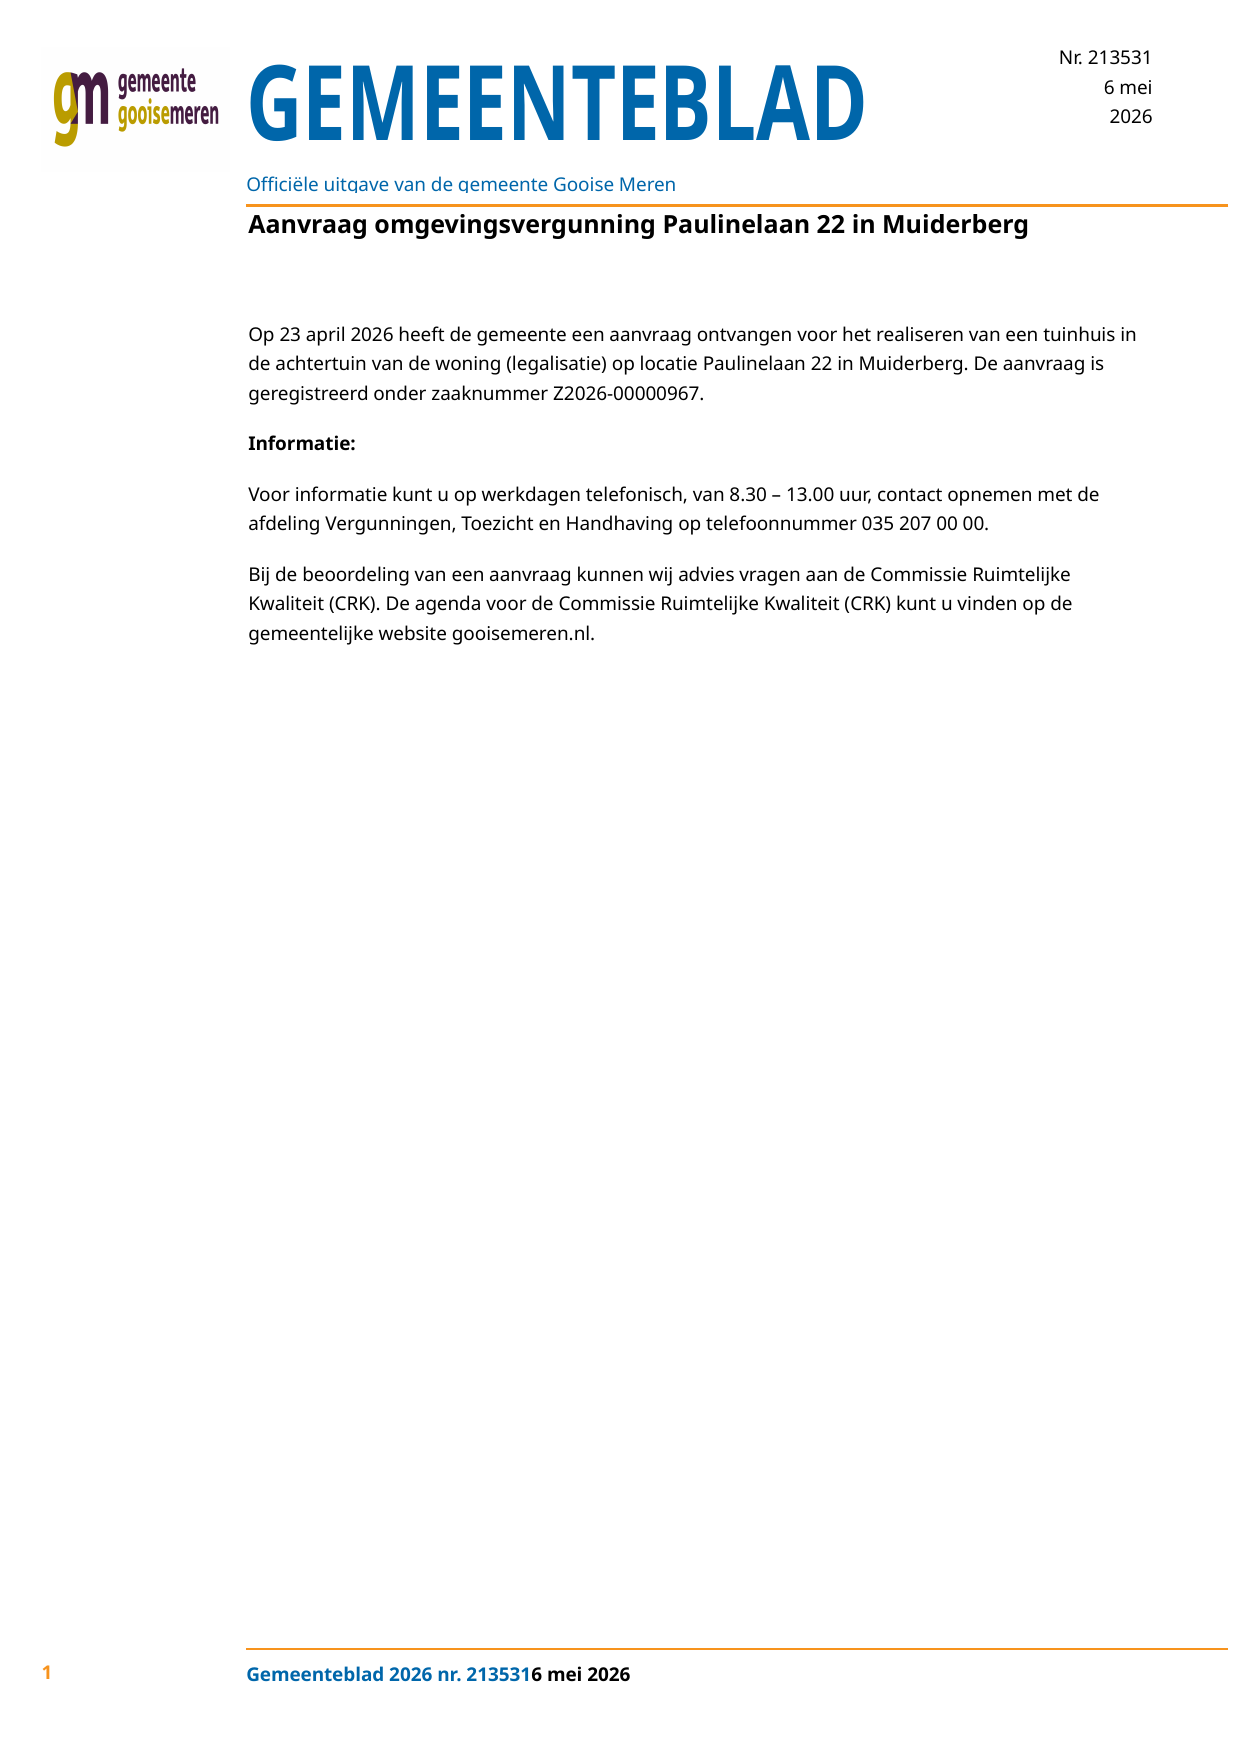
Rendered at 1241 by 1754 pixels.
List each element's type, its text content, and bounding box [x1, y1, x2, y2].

text Voor informatie kunt u op werkdagen telefonisch, van 8.30 – 13.00 uur, contact opnemen met de afdeling Vergunningen, Toezicht en Handhaving op telefoonnummer 035 207 00 00. [248, 481, 1152, 536]
text Informatie: [248, 430, 1152, 456]
text Op 23 april 2026 heeft de gemeente een aanvraag ontvangen voor het realiseren van een tuinhuis in de achtertuin van de woning (legalisatie) op locatie Paulinelaan 22 in Muiderberg. De aanvraag is geregistreerd onder zaaknummer Z2026-00000967. [248, 321, 1152, 406]
text Aanvraag omgevingsvergunning Paulinelaan 22 in Muiderberg [248, 207, 1152, 241]
picture [41, 47, 231, 172]
text Bij de beoordeling van een aanvraag kunnen wij advies vragen aan de Commissie Ruimtelijke Kwaliteit (CRK). De agenda voor de Commissie Ruimtelijke Kwaliteit (CRK) kunt u vinden op de gemeentelijke website gooisemeren.nl. [248, 561, 1152, 646]
